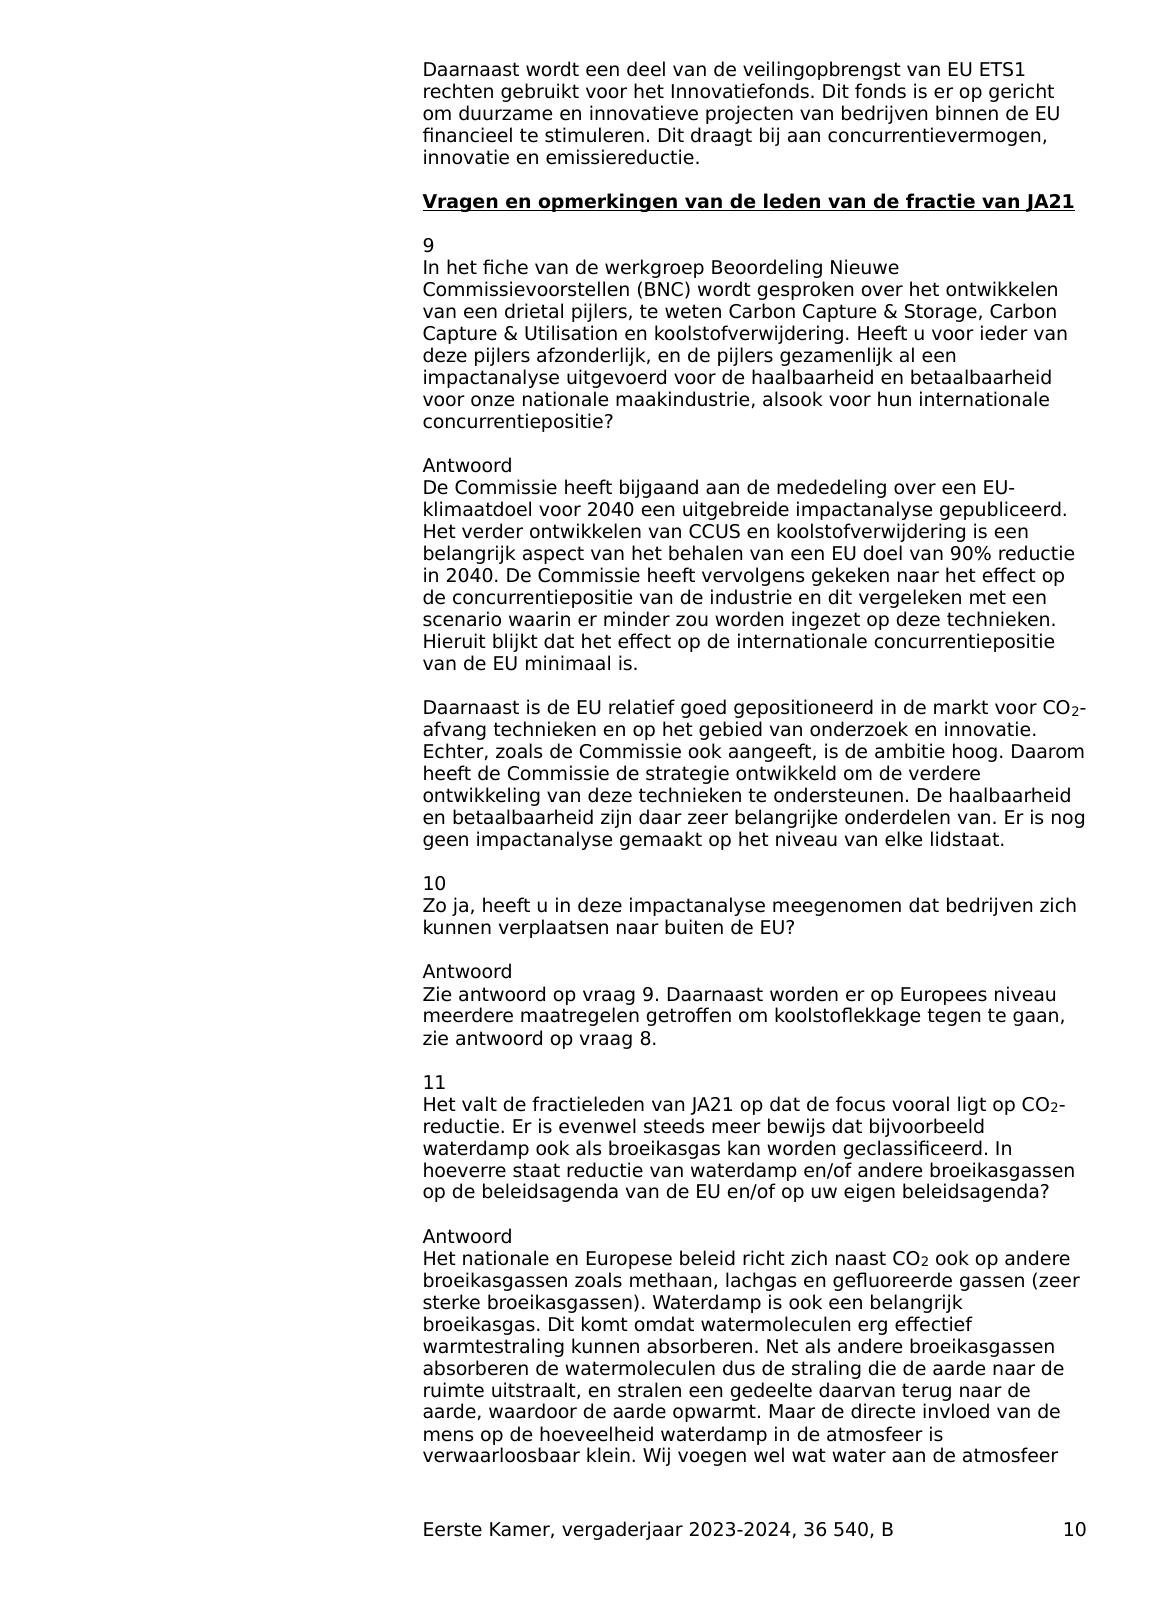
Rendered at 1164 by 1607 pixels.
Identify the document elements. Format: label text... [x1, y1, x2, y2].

text Zo ja, heeft u in deze impactanalyse meegenomen dat bedrijven zich kunnen verplaatsen naar buiten de EU? [422, 895, 1087, 939]
text Antwoord [422, 961, 1087, 983]
text 10 [422, 873, 1087, 895]
text Daarnaast is de EU relatief goed gepositioneerd in de markt voor CO2-afvang technieken en op het gebied van onderzoek en innovatie. Echter, zoals de Commissie ook aangeeft, is de ambitie hoog. Daarom heeft de Commissie de strategie ontwikkeld om de verdere ontwikkeling van deze technieken te ondersteunen. De haalbaarheid en betaalbaarheid zijn daar zeer belangrijke onderdelen van. Er is nog geen impactanalyse gemaakt op het niveau van elke lidstaat. [422, 697, 1087, 851]
text Antwoord [422, 455, 1087, 477]
text De Commissie heeft bijgaand aan de mededeling over een EU-klimaatdoel voor 2040 een uitgebreide impactanalyse gepubliceerd. Het verder ontwikkelen van CCUS en koolstofverwijdering is een belangrijk aspect van het behalen van een EU doel van 90% reductie in 2040. De Commissie heeft vervolgens gekeken naar het effect op de concurrentiepositie van de industrie en dit vergeleken met een scenario waarin er minder zou worden ingezet op deze technieken. Hieruit blijkt dat het effect op de internationale concurrentiepositie van de EU minimaal is. [422, 477, 1087, 675]
text Daarnaast wordt een deel van de veilingopbrengst van EU ETS1 rechten gebruikt voor het Innovatiefonds. Dit fonds is er op gericht om duurzame en innovatieve projecten van bedrijven binnen de EU financieel te stimuleren. Dit draagt bij aan concurrentievermogen, innovatie en emissiereductie. [422, 59, 1087, 169]
text Zie antwoord op vraag 9. Daarnaast worden er op Europees niveau meerdere maatregelen getroffen om koolstoflekkage tegen te gaan, zie antwoord op vraag 8. [422, 983, 1087, 1049]
text Het nationale en Europese beleid richt zich naast CO2 ook op andere broeikasgassen zoals methaan, lachgas en gefluoreerde gassen (zeer sterke broeikasgassen). Waterdamp is ook een belangrijk broeikasgas. Dit komt omdat watermoleculen erg effectief warmtestraling kunnen absorberen. Net als andere broeikasgassen absorberen de watermoleculen dus de straling die de aarde naar de ruimte uitstraalt, en stralen een gedeelte daarvan terug naar de aarde, waardoor de aarde opwarmt. Maar de directe invloed van de mens op de hoeveelheid waterdamp in de atmosfeer is verwaarloosbaar klein. Wij voegen wel wat water aan de atmosfeer [422, 1248, 1087, 1467]
text 11 [422, 1072, 1087, 1093]
text Antwoord [422, 1226, 1087, 1248]
text Het valt de fractieleden van JA21 op dat de focus vooral ligt op CO2-reductie. Er is evenwel steeds meer bewijs dat bijvoorbeeld waterdamp ook als broeikasgas kan worden geclassificeerd. In hoeverre staat reductie van waterdamp en/of andere broeikasgassen op de beleidsagenda van de EU en/of op uw eigen beleidsagenda? [422, 1093, 1087, 1203]
text In het fiche van de werkgroep Beoordeling Nieuwe Commissievoorstellen (BNC) wordt gesproken over het ontwikkelen van een drietal pijlers, te weten Carbon Capture & Storage, Carbon Capture & Utilisation en koolstofverwijdering. Heeft u voor ieder van deze pijlers afzonderlijk, en de pijlers gezamenlijk al een impactanalyse uitgevoerd voor de haalbaarheid en betaalbaarheid voor onze nationale maakindustrie, alsook voor hun internationale concurrentiepositie? [422, 257, 1087, 433]
subtitle Vragen en opmerkingen van de leden van de fractie van JA21 [422, 191, 1087, 213]
text 9 [422, 235, 1087, 257]
